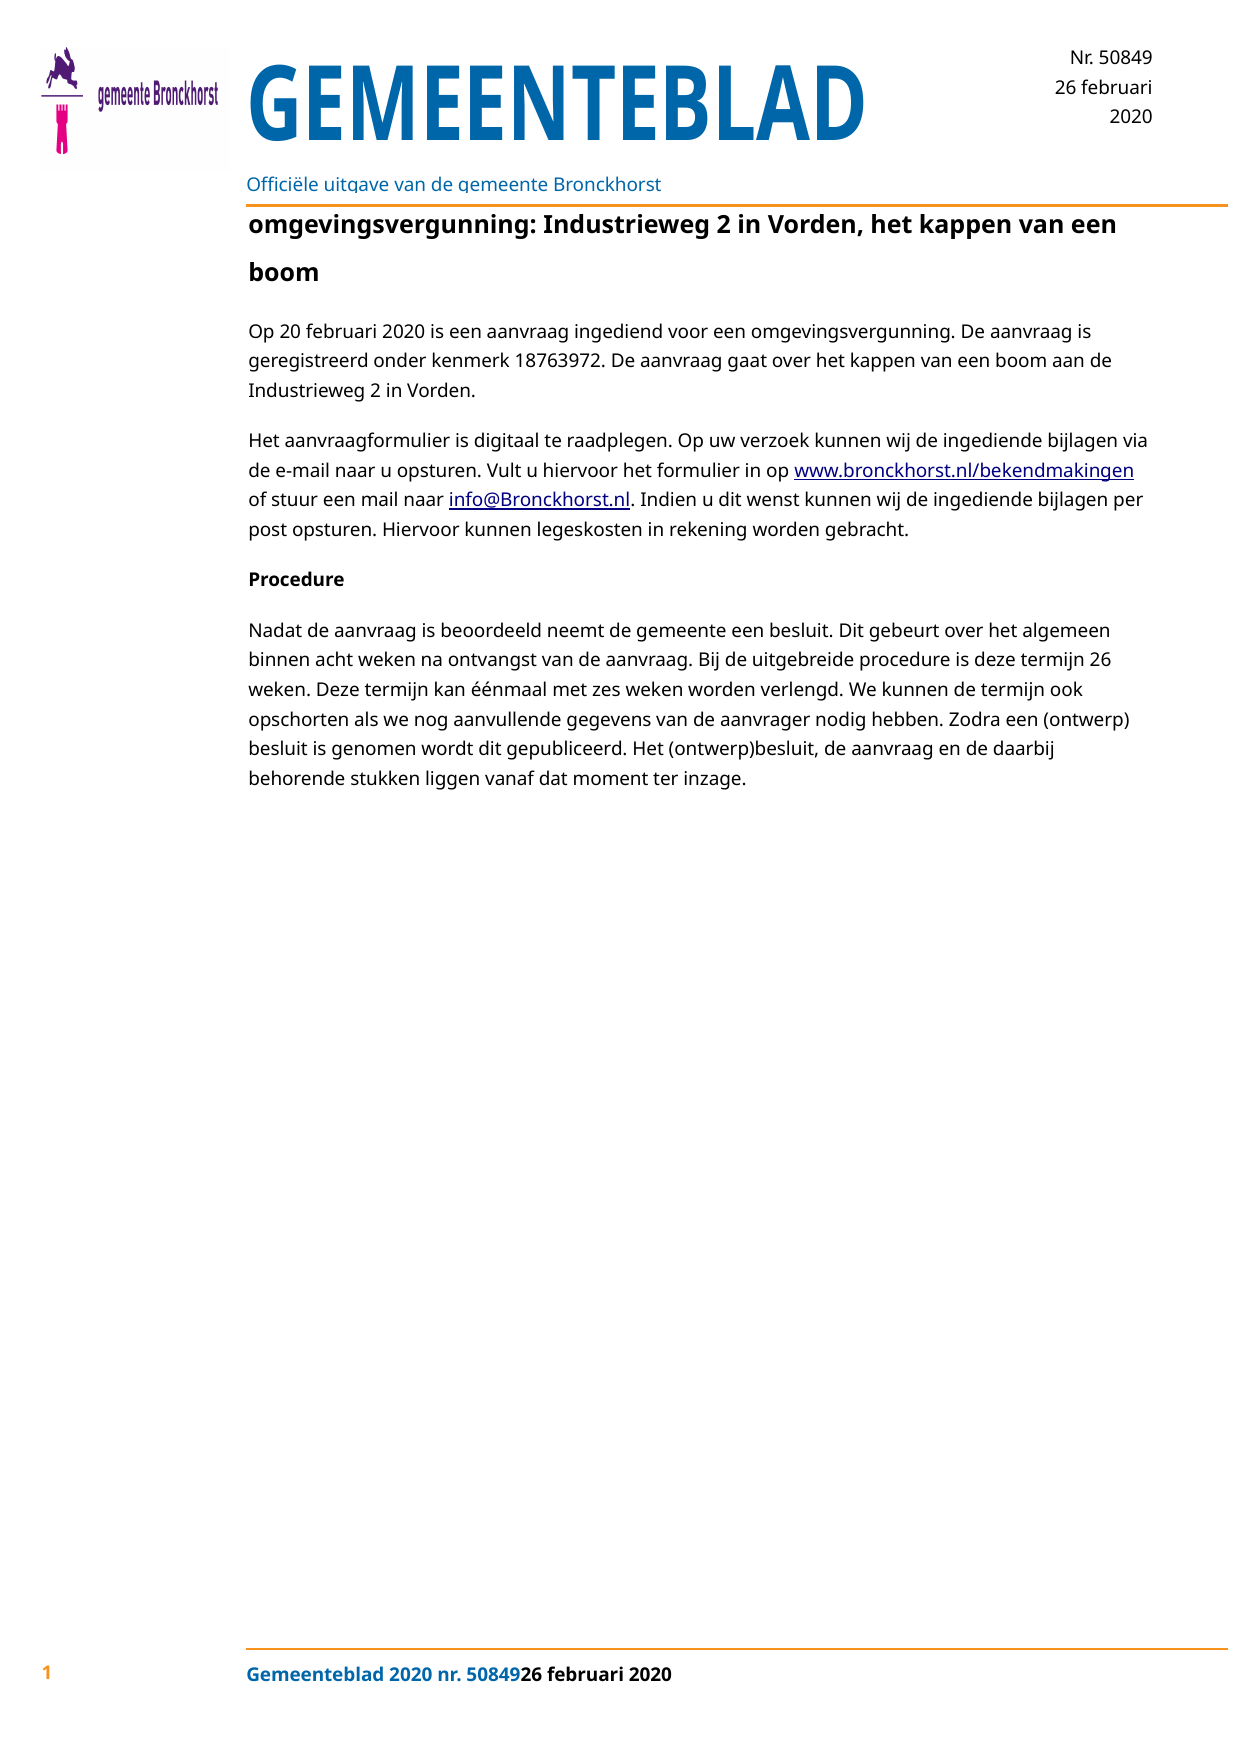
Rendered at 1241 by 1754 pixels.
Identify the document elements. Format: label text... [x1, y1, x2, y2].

text Op 20 februari 2020 is een aanvraag ingediend voor een omgevingsvergunning. De aanvraag is geregistreerd onder kenmerk 18763972. De aanvraag gaat over het kappen van een boom aan de Industrieweg 2 in Vorden. [248, 318, 1152, 403]
picture [41, 47, 231, 172]
text omgevingsvergunning: Industrieweg 2 in Vorden, het kappen van een boom [248, 207, 1152, 288]
text Nadat de aanvraag is beoordeeld neemt de gemeente een besluit. Dit gebeurt over het algemeen binnen acht weken na ontvangst van de aanvraag. Bij de uitgebreide procedure is deze termijn 26 weken. Deze termijn kan éénmaal met zes weken worden verlengd. We kunnen de termijn ook opschorten als we nog aanvullende gegevens van de aanvrager nodig hebben. Zodra een (ontwerp) besluit is genomen wordt dit gepubliceerd. Het (ontwerp)besluit, de aanvraag en de daarbij behorende stukken liggen vanaf dat moment ter inzage. [248, 617, 1152, 791]
text Het aanvraagformulier is digitaal te raadplegen. Op uw verzoek kunnen wij de ingediende bijlagen via de e-mail naar u opsturen. Vult u hiervoor het formulier in op www.bronckhorst.nl/bekendmakingen of stuur een mail naar info@Bronckhorst.nl. Indien u dit wenst kunnen wij de ingediende bijlagen per post opsturen. Hiervoor kunnen legeskosten in rekening worden gebracht. [248, 427, 1152, 542]
text Procedure [248, 567, 1152, 592]
